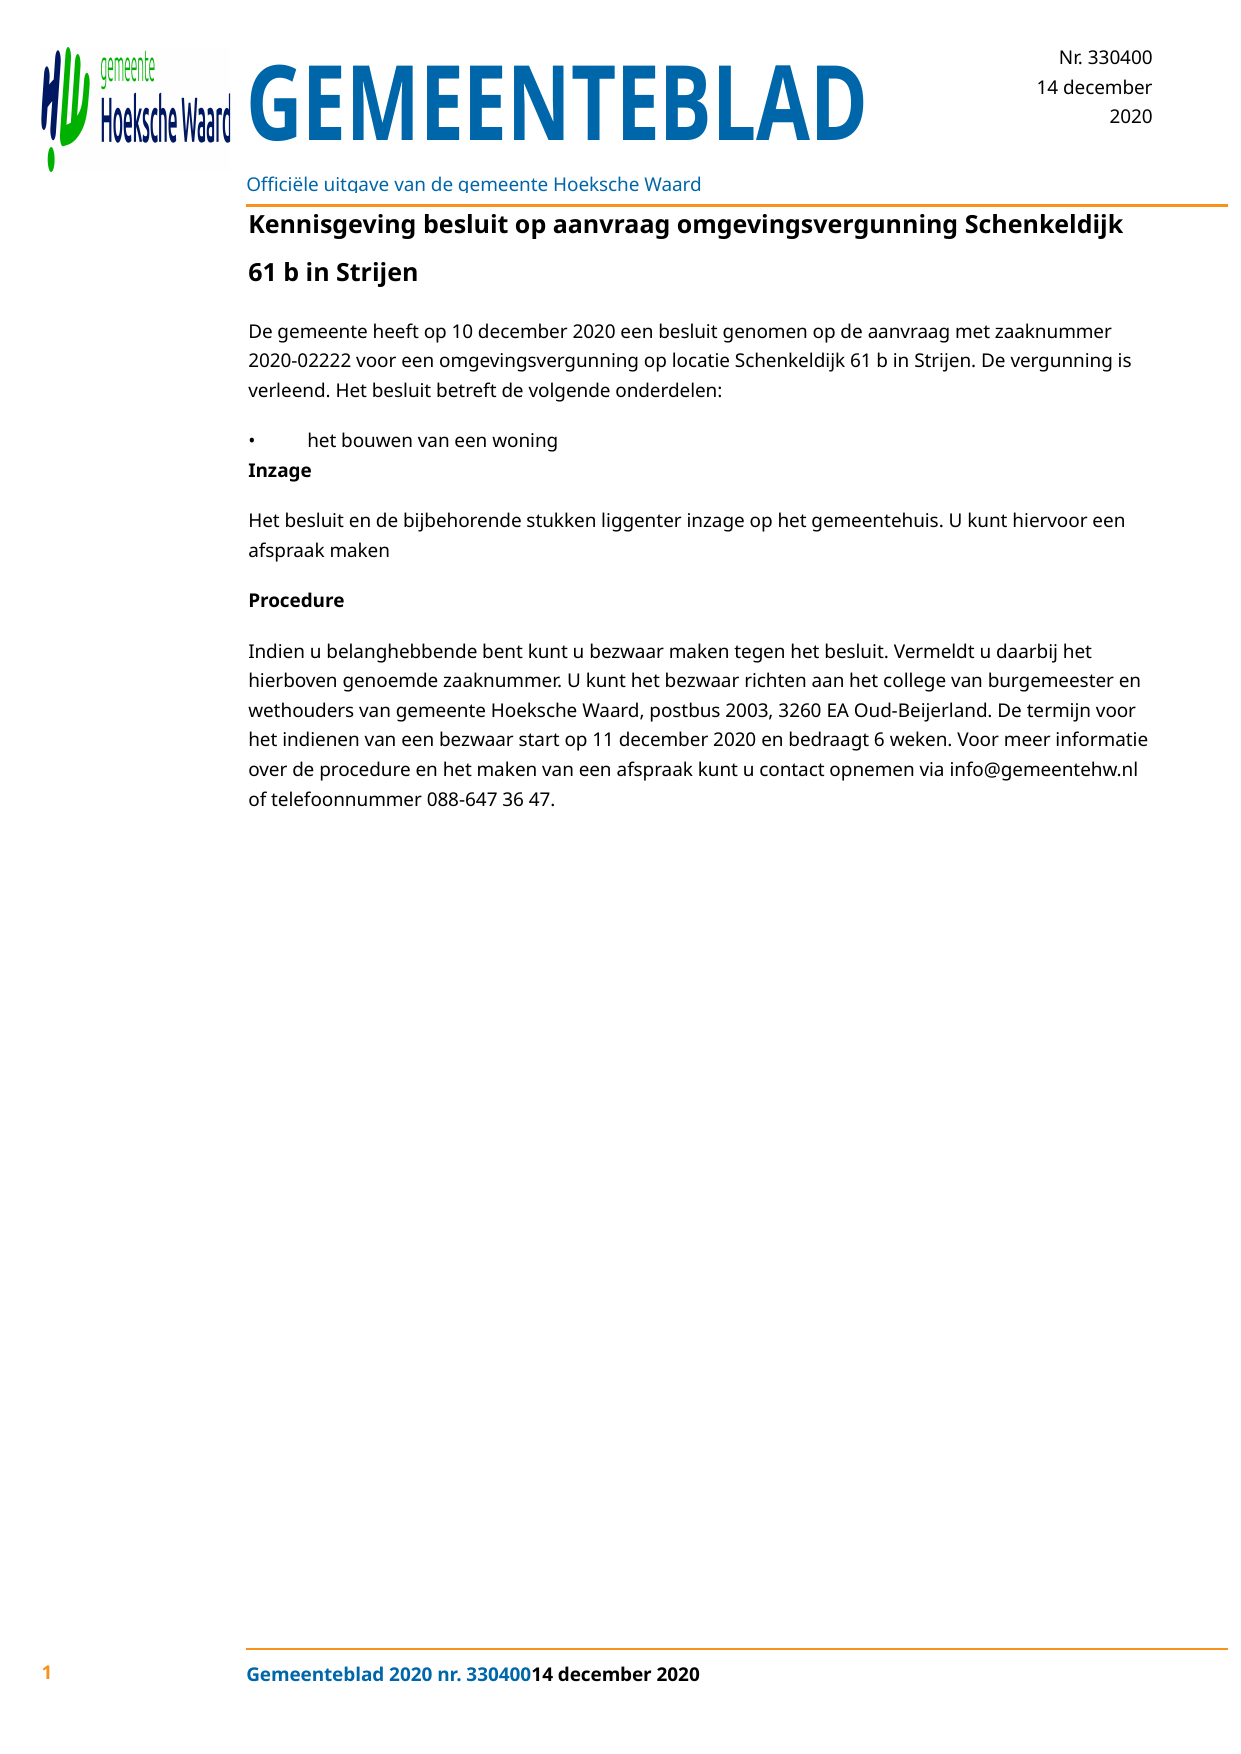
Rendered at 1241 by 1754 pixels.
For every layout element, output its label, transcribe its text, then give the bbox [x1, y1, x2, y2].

list het bouwen van een woning [248, 427, 1152, 453]
text Procedure [248, 587, 1152, 613]
text Inzage [248, 457, 1152, 483]
text De gemeente heeft op 10 december 2020 een besluit genomen op de aanvraag met zaaknummer 2020-02222 voor een omgevingsvergunning op locatie Schenkeldijk 61 b in Strijen. De vergunning is verleend. Het besluit betreft de volgende onderdelen: [248, 318, 1152, 403]
picture [41, 47, 231, 172]
text Kennisgeving besluit op aanvraag omgevingsvergunning Schenkeldijk 61 b in Strijen [248, 207, 1152, 288]
text Indien u belanghebbende bent kunt u bezwaar maken tegen het besluit. Vermeldt u daarbij het hierboven genoemde zaaknummer. U kunt het bezwaar richten aan het college van burgemeester en wethouders van gemeente Hoeksche Waard, postbus 2003, 3260 EA Oud-Beijerland. De termijn voor het indienen van een bezwaar start op 11 december 2020 en bedraagt 6 weken. Voor meer informatie over de procedure en het maken van een afspraak kunt u contact opnemen via info@gemeentehw.nl of telefoonnummer 088-647 36 47. [248, 638, 1152, 812]
text Het besluit en de bijbehorende stukken liggenter inzage op het gemeentehuis. U kunt hiervoor een afspraak maken [248, 507, 1152, 563]
